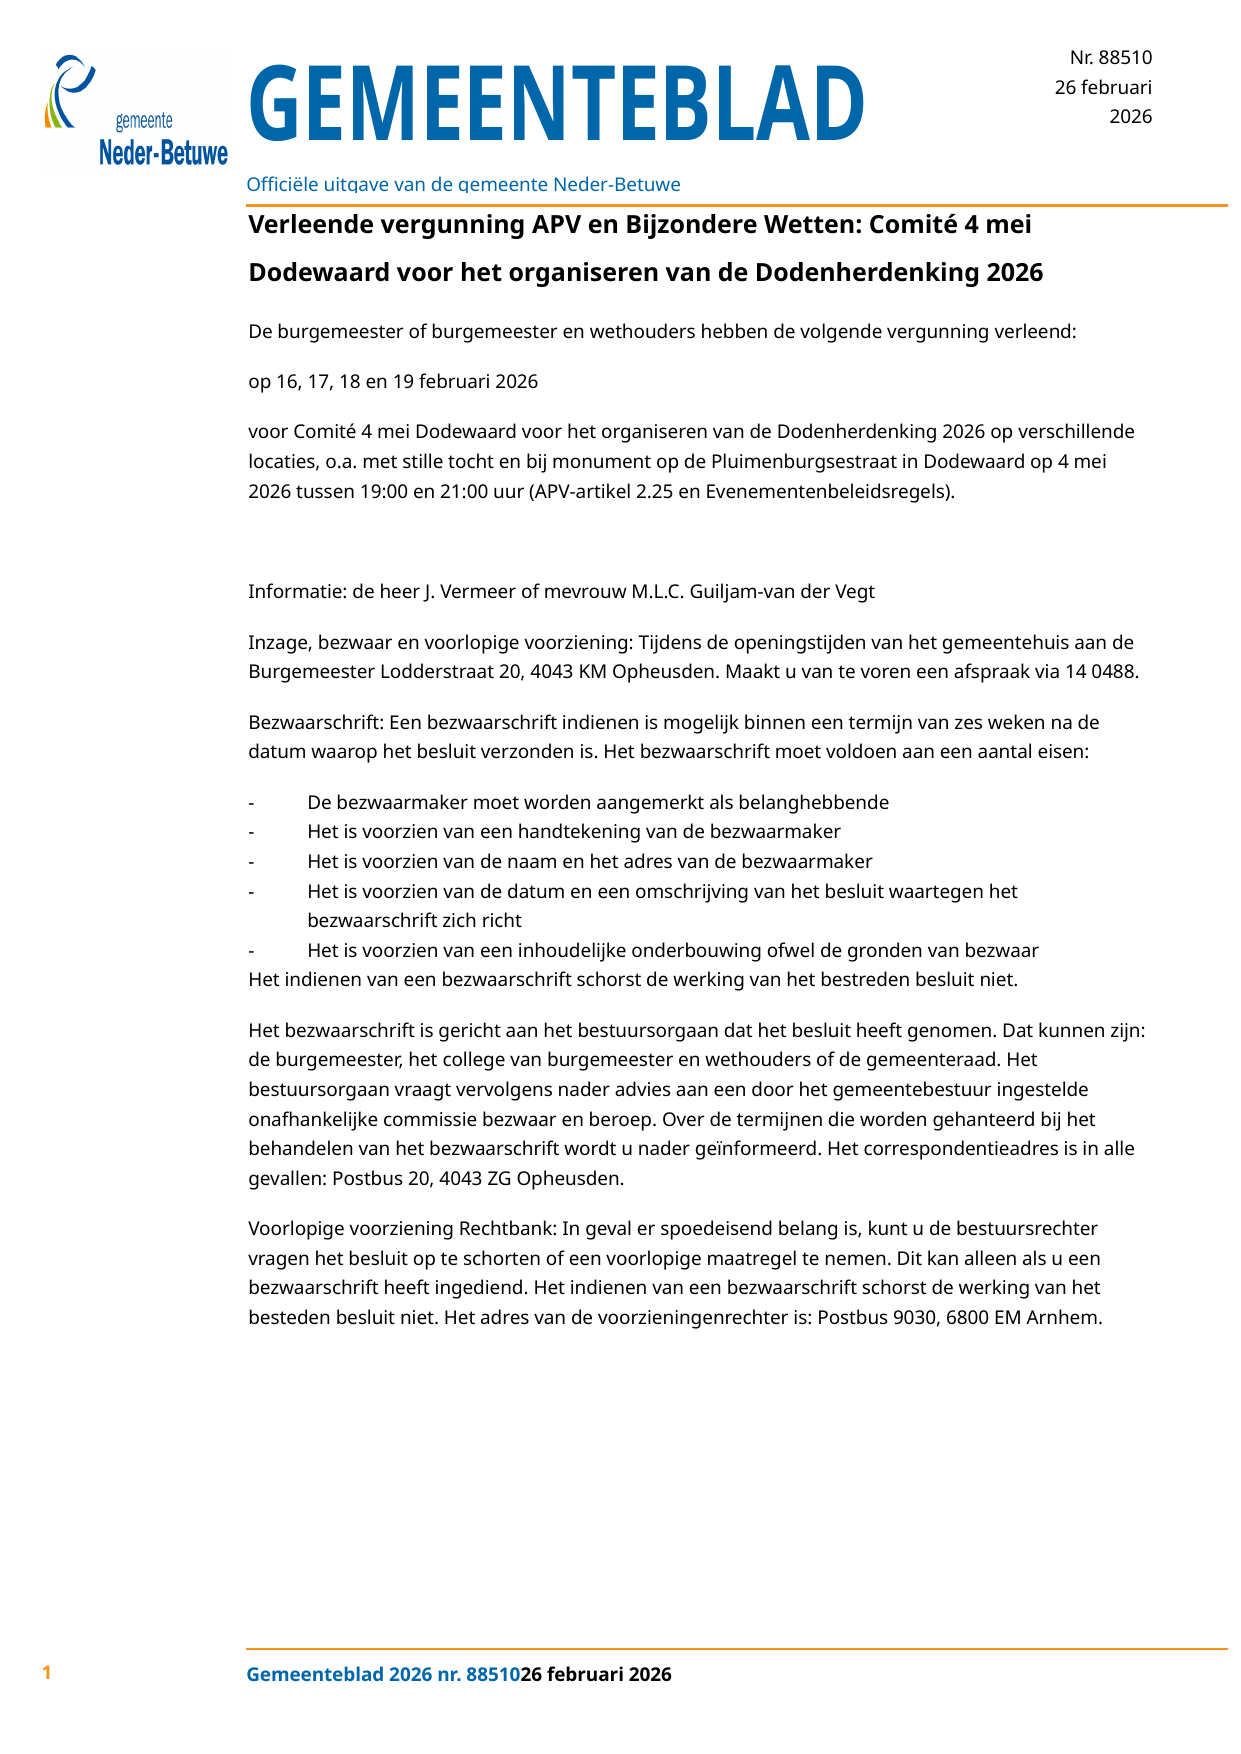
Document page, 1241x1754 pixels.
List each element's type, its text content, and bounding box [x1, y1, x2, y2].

text voor Comité 4 mei Dodewaard voor het organiseren van de Dodenherdenking 2026 op verschillende locaties, o.a. met stille tocht en bij monument op de Pluimenburgsestraat in Dodewaard op 4 mei 2026 tussen 19:00 en 21:00 uur (APV-artikel 2.25 en Evenementenbeleidsregels). [248, 419, 1152, 504]
text Bezwaarschrift: Een bezwaarschrift indienen is mogelijk binnen een termijn van zes weken na de datum waarop het besluit verzonden is. Het bezwaarschrift moet voldoen aan een aantal eisen: [248, 709, 1152, 764]
text Verleende vergunning APV en Bijzondere Wetten: Comité 4 mei Dodewaard voor het organiseren van de Dodenherdenking 2026 [248, 207, 1152, 288]
text op 16, 17, 18 en 19 februari 2026 [248, 368, 1152, 394]
text Het indienen van een bezwaarschrift schorst de werking van het bestreden besluit niet. [248, 967, 1152, 992]
list Het is voorzien van de naam en het adres van de bezwaarmaker [248, 848, 1152, 874]
text Het bezwaarschrift is gericht aan het bestuursorgaan dat het besluit heeft genomen. Dat kunnen zijn: de burgemeester, het college van burgemeester en wethouders of de gemeenteraad. Het bestuursorgaan vraagt vervolgens nader advies aan een door het gemeentebestuur ingestelde onafhankelijke commissie bezwaar en beroep. Over de termijnen die worden gehanteerd bij het behandelen van het bezwaarschrift wordt u nader geïnformeerd. Het correspondentieadres is in alle gevallen: Postbus 20, 4043 ZG Opheusden. [248, 1017, 1152, 1191]
list Het is voorzien van een handtekening van de bezwaarmaker [248, 819, 1152, 844]
list Het is voorzien van de datum en een omschrijving van het besluit waartegen het bezwaarschrift zich richt [248, 878, 1152, 933]
list De bezwaarmaker moet worden aangemerkt als belanghebbende [248, 789, 1152, 815]
list Het is voorzien van een inhoudelijke onderbouwing ofwel de gronden van bezwaar [248, 937, 1152, 963]
text Informatie: de heer J. Vermeer of mevrouw M.L.C. Guiljam-van der Vegt [248, 579, 1152, 604]
text Inzage, bezwaar en voorlopige voorziening: Tijdens de openingstijden van het gemeentehuis aan de Burgemeester Lodderstraat 20, 4043 KM Opheusden. Maakt u van te voren een afspraak via 14 0488. [248, 629, 1152, 684]
text Voorlopige voorziening Rechtbank: In geval er spoedeisend belang is, kunt u de bestuursrechter vragen het besluit op te schorten of een voorlopige maatregel te nemen. Dit kan alleen als u een bezwaarschrift heeft ingediend. Het indienen van een bezwaarschrift schorst de werking van het besteden besluit niet. Het adres van de voorzieningenrechter is: Postbus 9030, 6800 EM Arnhem. [248, 1215, 1152, 1330]
text De burgemeester of burgemeester en wethouders hebben de volgende vergunning verleend: [248, 318, 1152, 344]
picture [41, 47, 231, 172]
